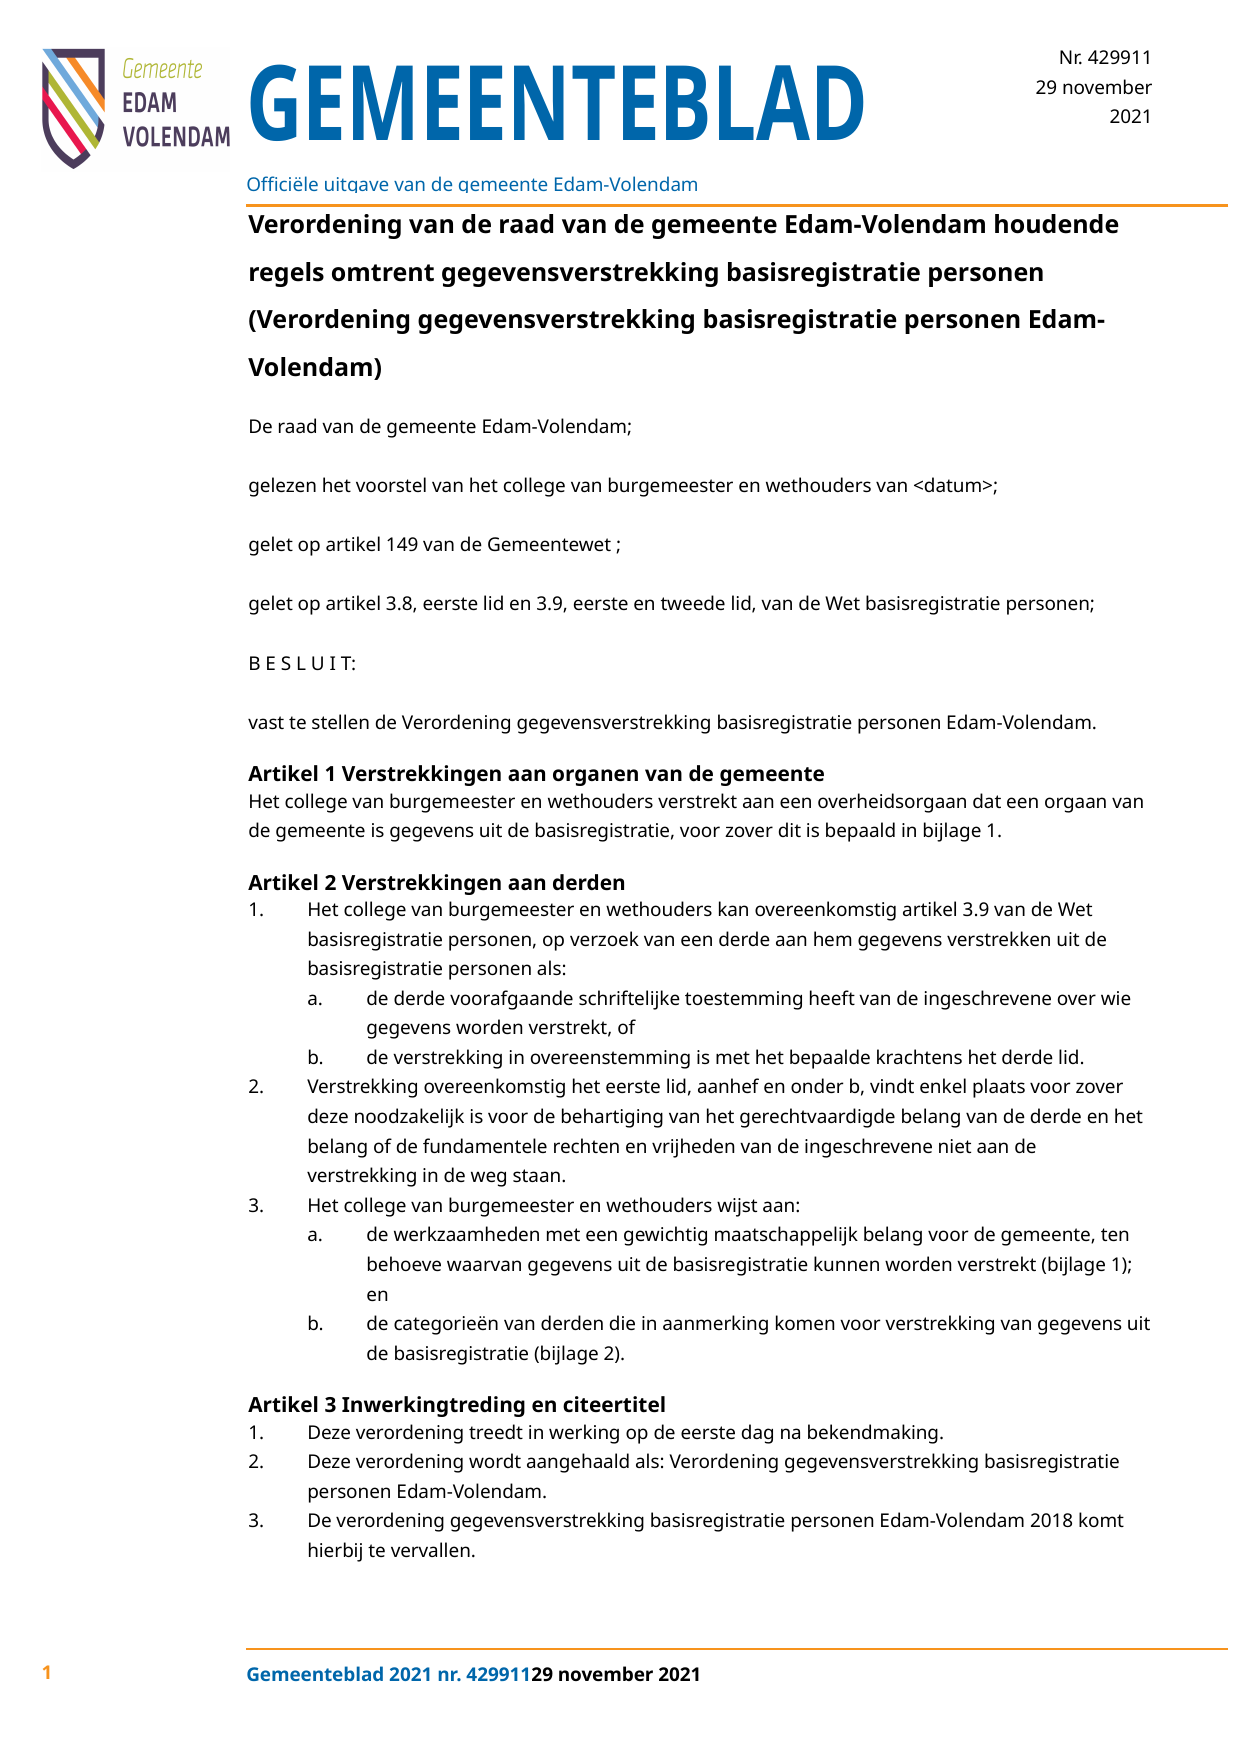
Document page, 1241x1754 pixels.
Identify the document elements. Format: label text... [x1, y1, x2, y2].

text Artikel 2 Verstrekkingen aan derden [248, 868, 1152, 896]
text Verordening van de raad van de gemeente Edam-Volendam houdende regels omtrent gegevensverstrekking basisregistratie personen (Verordening gegevensverstrekking basisregistratie personen Edam-Volendam) [248, 207, 1152, 384]
list Deze verordening wordt aangehaald als: Verordening gegevensverstrekking basisregistratie personen Edam-Volendam. [248, 1448, 1152, 1504]
text gelet op artikel 149 van de Gemeentewet ; [248, 531, 1152, 557]
list Verstrekking overeenkomstig het eerste lid, aanhef en onder b, vindt enkel plaats voor zover deze noodzakelijk is voor de behartiging van het gerechtvaardigde belang van de derde en het belang of de fundamentele rechten en vrijheden van de ingeschrevene niet aan de verstrekking in de weg staan. [248, 1074, 1152, 1188]
list de derde voorafgaande schriftelijke toestemming heeft van de ingeschrevene over wie gegevens worden verstrekt, of [307, 985, 1152, 1040]
text B E S L U I T: [248, 650, 1152, 676]
picture [41, 47, 231, 172]
list de categorieën van derden die in aanmerking komen voor verstrekking van gegevens uit de basisregistratie (bijlage 2). [307, 1310, 1152, 1366]
text Het college van burgemeester en wethouders verstrekt aan een overheidsorgaan dat een orgaan van de gemeente is gegevens uit de basisregistratie, voor zover dit is bepaald in bijlage 1. [248, 788, 1152, 843]
text vast te stellen de Verordening gegevensverstrekking basisregistratie personen Edam-Volendam. [248, 709, 1152, 735]
list de werkzaamheden met een gewichtig maatschappelijk belang voor de gemeente, ten behoeve waarvan gegevens uit de basisregistratie kunnen worden verstrekt (bijlage 1); en [307, 1222, 1152, 1307]
list de verstrekking in overeenstemming is met het bepaalde krachtens het derde lid. [307, 1044, 1152, 1070]
text De raad van de gemeente Edam-Volendam; [248, 413, 1152, 439]
text Artikel 1 Verstrekkingen aan organen van de gemeente [248, 759, 1152, 788]
text gelezen het voorstel van het college van burgemeester en wethouders van <datum>; [248, 472, 1152, 498]
list Deze verordening treedt in werking op de eerste dag na bekendmaking. [248, 1419, 1152, 1444]
list Het college van burgemeester en wethouders kan overeenkomstig artikel 3.9 van de Wet basisregistratie personen, op verzoek van een derde aan hem gegevens verstrekken uit de basisregistratie personen als: [248, 896, 1152, 981]
text Artikel 3 Inwerkingtreding en citeertitel [248, 1390, 1152, 1419]
text gelet op artikel 3.8, eerste lid en 3.9, eerste en tweede lid, van de Wet basisregistratie personen; [248, 591, 1152, 616]
list De verordening gegevensverstrekking basisregistratie personen Edam-Volendam 2018 komt hierbij te vervallen. [248, 1508, 1152, 1563]
list Het college van burgemeester en wethouders wijst aan: [248, 1192, 1152, 1218]
